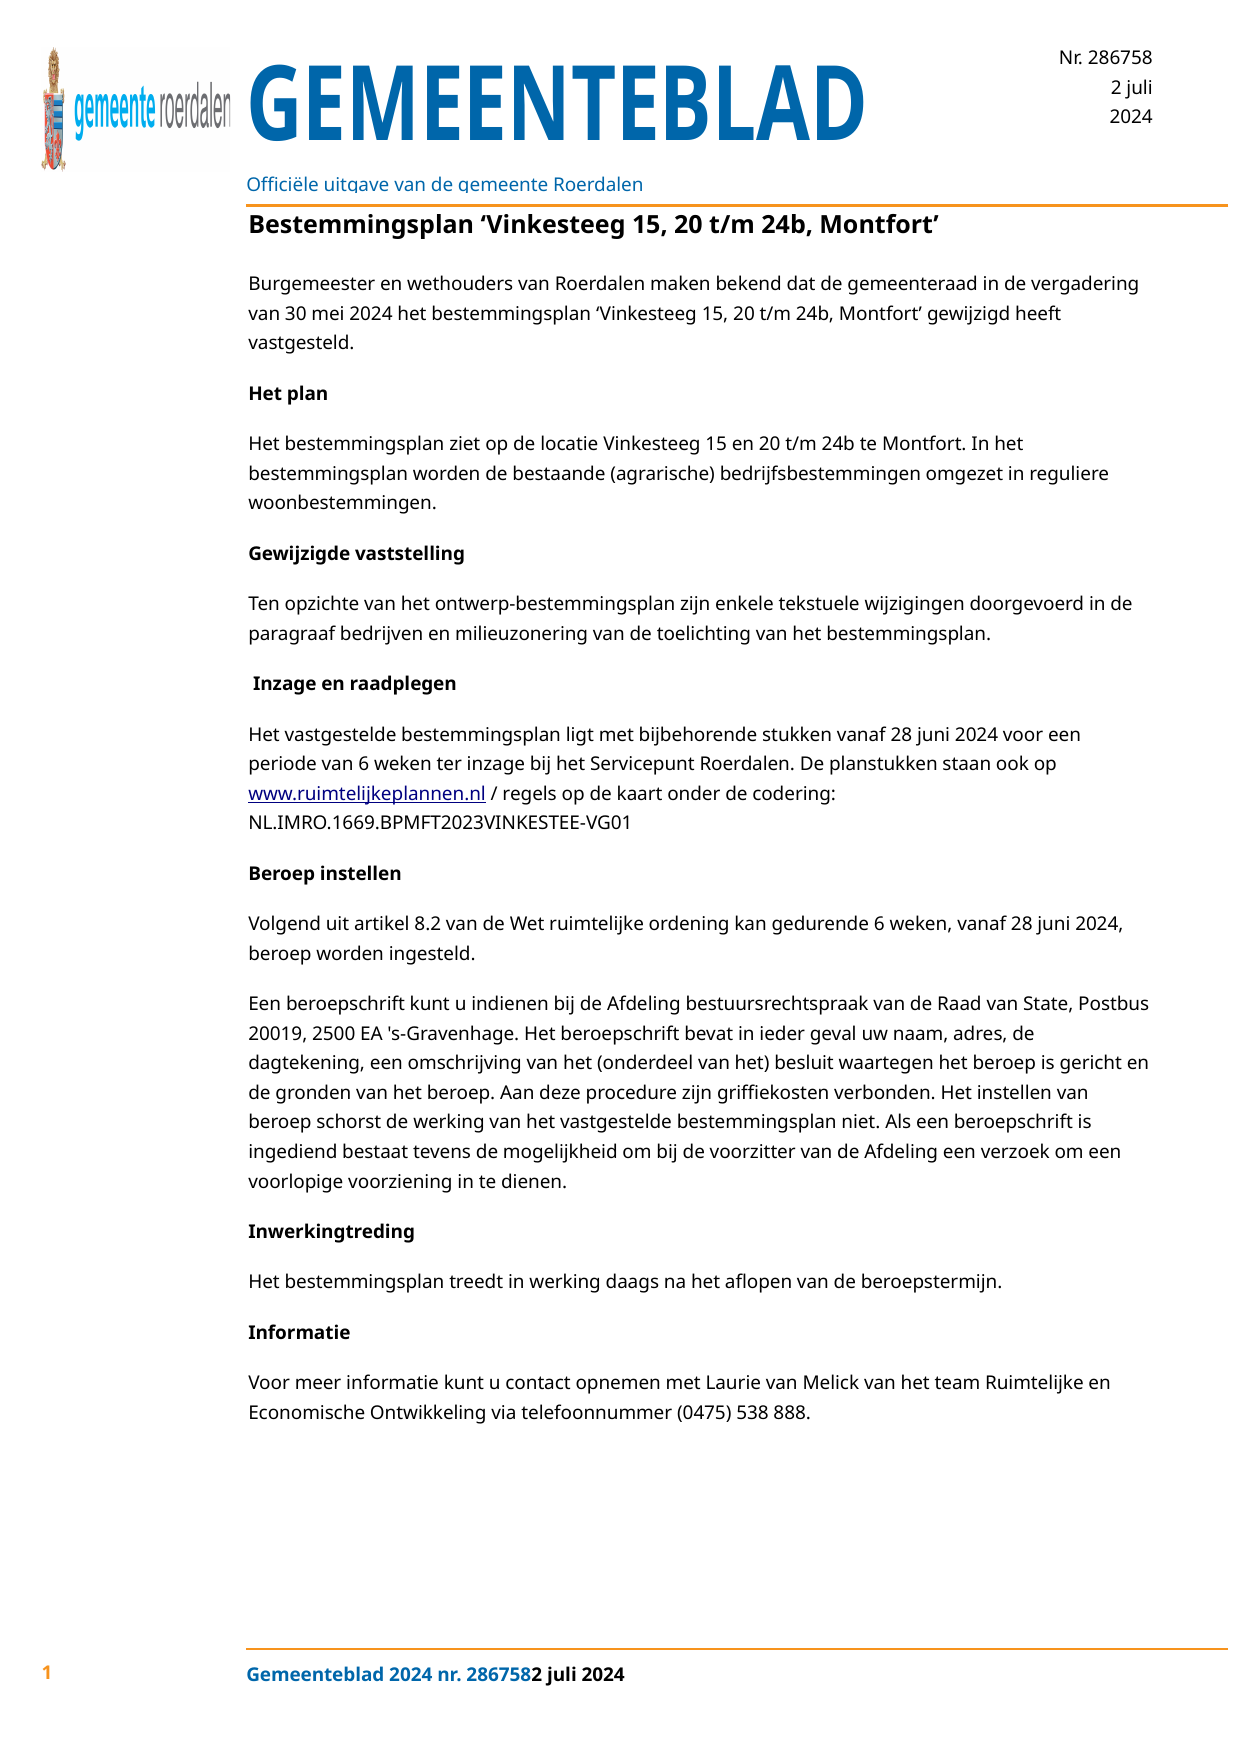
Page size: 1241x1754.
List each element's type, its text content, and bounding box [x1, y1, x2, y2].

text Het bestemmingsplan treedt in werking daags na het aflopen van de beroepstermijn. [248, 1269, 1152, 1294]
text Inwerkingtreding [248, 1218, 1152, 1244]
text Het bestemmingsplan ziet op de locatie Vinkesteeg 15 en 20 t/m 24b te Montfort. In het bestemmingsplan worden de bestaande (agrarische) bedrijfsbestemmingen omgezet in reguliere woonbestemmingen. [248, 430, 1152, 515]
text Beroep instellen [248, 860, 1152, 886]
text Het vastgestelde bestemmingsplan ligt met bijbehorende stukken vanaf 28 juni 2024 voor een periode van 6 weken ter inzage bij het Servicepunt Roerdalen. De planstukken staan ook op www.ruimtelijkeplannen.nl / regels op de kaart onder de codering: NL.IMRO.1669.BPMFT2023VINKESTEE-VG01 [248, 721, 1152, 835]
picture [41, 47, 231, 172]
text Gewijzigde vaststelling [248, 540, 1152, 566]
text Voor meer informatie kunt u contact opnemen met Laurie van Melick van het team Ruimtelijke en Economische Ontwikkeling via telefoonnummer (0475) 538 888. [248, 1369, 1152, 1425]
text Een beroepschrift kunt u indienen bij de Afdeling bestuursrechtspraak van de Raad van State, Postbus 20019, 2500 EA 's-Gravenhage. Het beroepschrift bevat in ieder geval uw naam, adres, de dagtekening, een omschrijving van het (onderdeel van het) besluit waartegen het beroep is gericht en de gronden van het beroep. Aan deze procedure zijn griffiekosten verbonden. Het instellen van beroep schorst de werking van het vastgestelde bestemmingsplan niet. Als een beroepschrift is ingediend bestaat tevens de mogelijkheid om bij de voorzitter van de Afdeling een verzoek om een voorlopige voorziening in te dienen. [248, 990, 1152, 1193]
text Bestemmingsplan ‘Vinkesteeg 15, 20 t/m 24b, Montfort’ [248, 207, 1152, 241]
text Burgemeester en wethouders van Roerdalen maken bekend dat de gemeenteraad in de vergadering van 30 mei 2024 het bestemmingsplan ‘Vinkesteeg 15, 20 t/m 24b, Montfort’ gewijzigd heeft vastgesteld. [248, 270, 1152, 355]
text Inzage en raadplegen [248, 670, 1152, 696]
text Volgend uit artikel 8.2 van de Wet ruimtelijke ordening kan gedurende 6 weken, vanaf 28 juni 2024, beroep worden ingesteld. [248, 910, 1152, 966]
text Ten opzichte van het ontwerp-bestemmingsplan zijn enkele tekstuele wijzigingen doorgevoerd in de paragraaf bedrijven en milieuzonering van de toelichting van het bestemmingsplan. [248, 590, 1152, 646]
text Het plan [248, 380, 1152, 406]
text Informatie [248, 1319, 1152, 1345]
